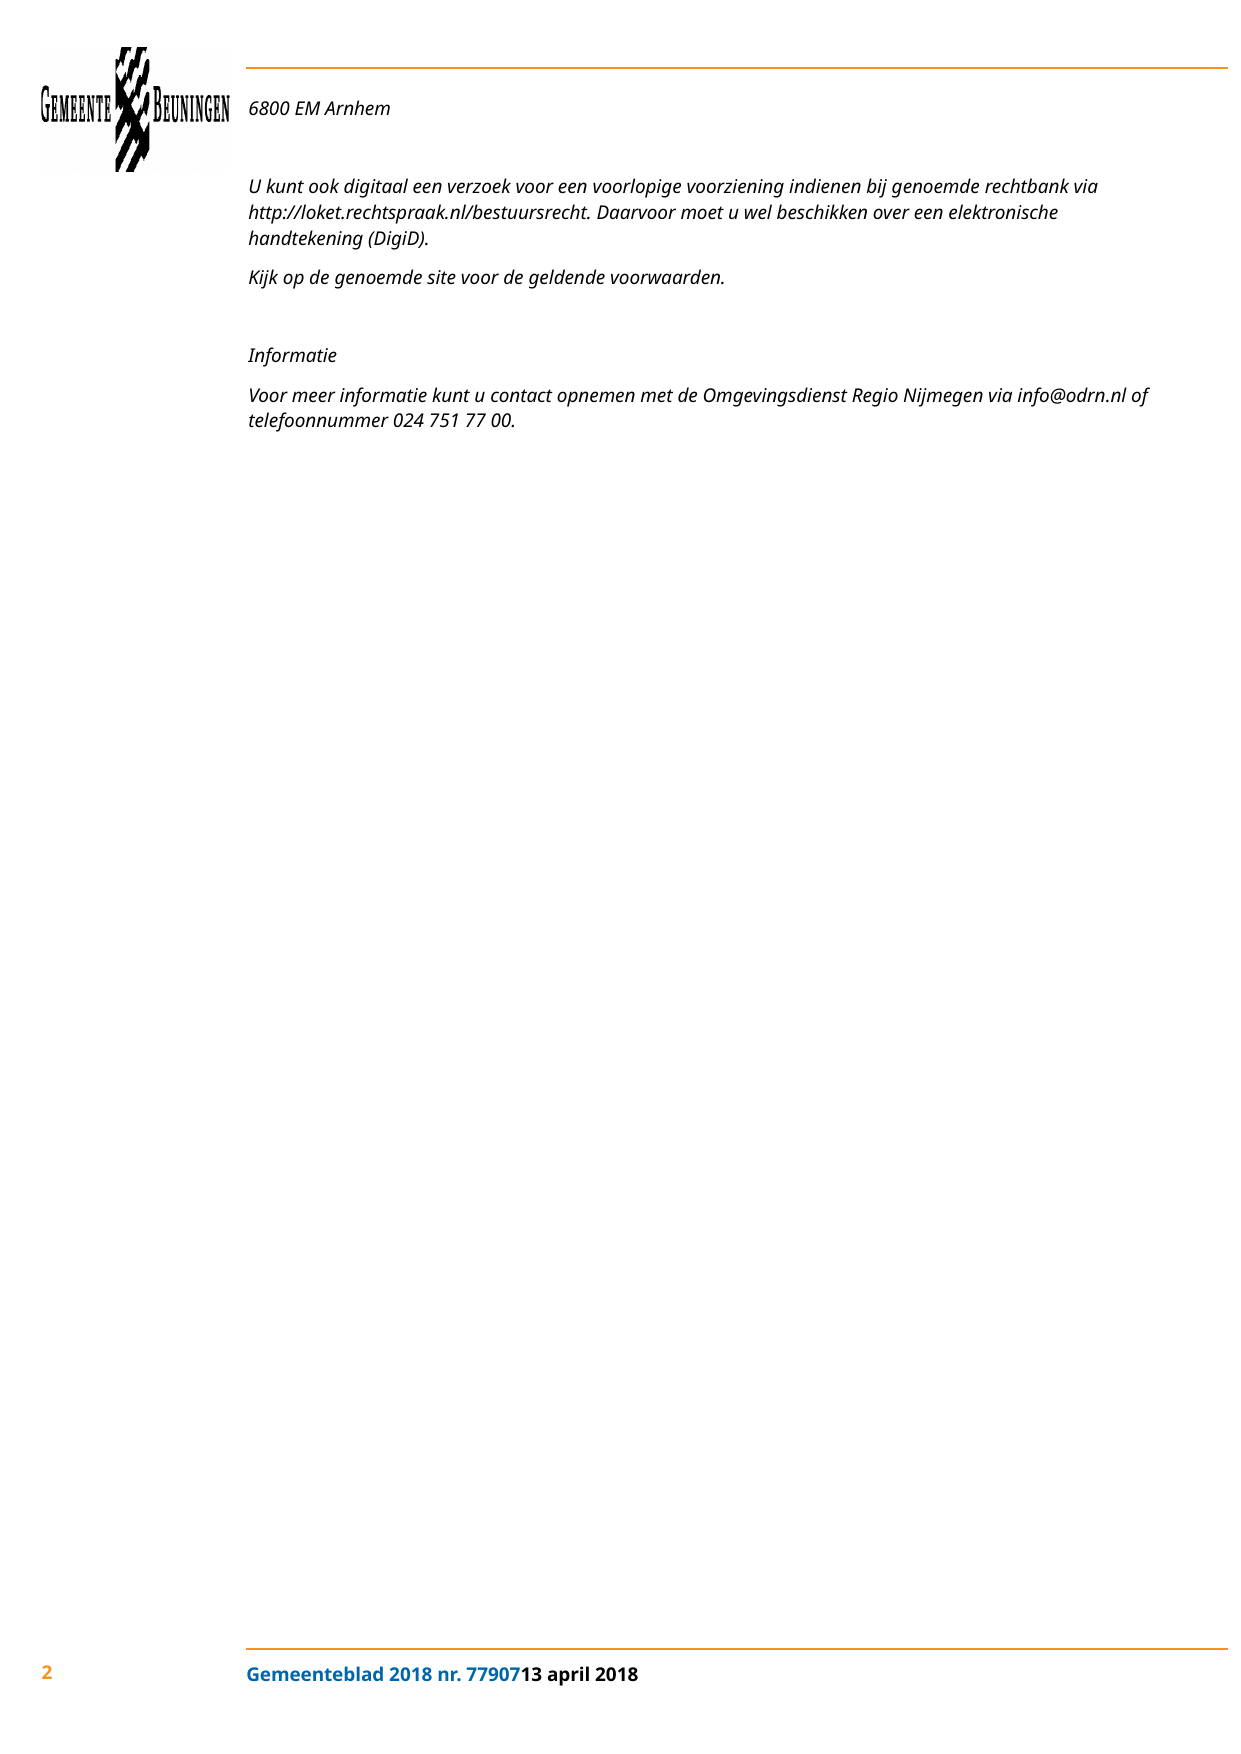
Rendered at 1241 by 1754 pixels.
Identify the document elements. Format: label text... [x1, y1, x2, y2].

text 6800 EM Arnhem [248, 95, 1152, 121]
text Kijk op de genoemde site voor de geldende voorwaarden. [248, 264, 1152, 290]
text Voor meer informatie kunt u contact opnemen met de Omgevingsdienst Regio Nijmegen via info@odrn.nl of telefoonnummer 024 751 77 00. [248, 382, 1152, 433]
text U kunt ook digitaal een verzoek voor een voorlopige voorziening indienen bij genoemde rechtbank via http://loket.rechtspraak.nl/bestuursrecht. Daarvoor moet u wel beschikken over een elektronische handtekening (DigiD). [248, 173, 1152, 251]
text Informatie [248, 343, 1152, 368]
picture [41, 47, 231, 172]
